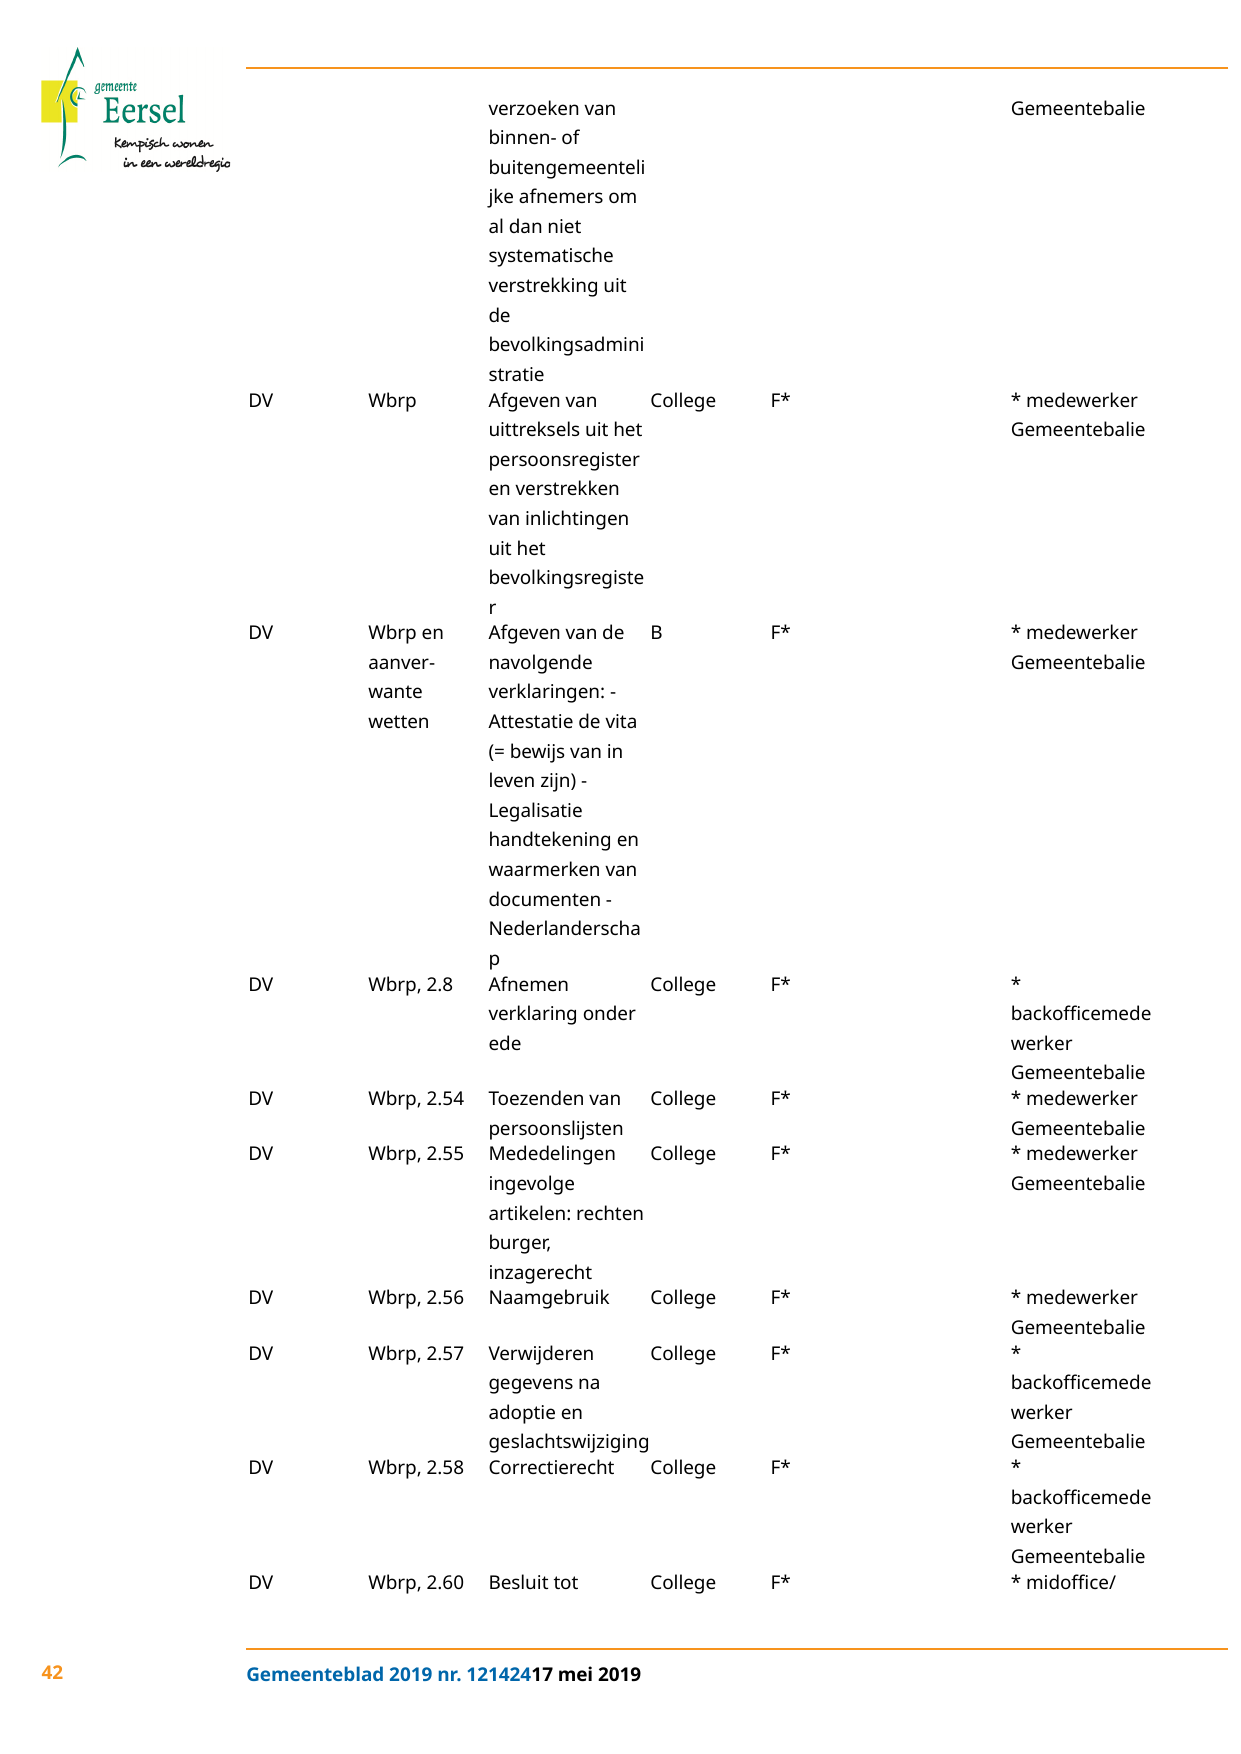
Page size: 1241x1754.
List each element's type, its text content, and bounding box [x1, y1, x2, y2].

table_cell [770, 95, 890, 387]
table_cell College [650, 1085, 770, 1141]
table_cell [890, 1141, 1011, 1284]
table_cell * medewerker Gemeentebalie [1011, 387, 1152, 619]
table_cell [890, 1454, 1011, 1569]
table_cell Wbrp [368, 387, 488, 619]
table_cell [890, 620, 1011, 971]
table_cell F* [770, 1340, 890, 1454]
table_cell College [650, 971, 770, 1085]
table_cell Correctierecht [488, 1454, 650, 1569]
table_cell F* [770, 1141, 890, 1284]
table_cell DV [248, 1454, 368, 1569]
table_cell Besluit tot [488, 1569, 650, 1594]
table_cell [248, 95, 368, 387]
table_cell * midoffice/ [1011, 1569, 1152, 1594]
table_cell DV [248, 971, 368, 1085]
table_cell DV [248, 387, 368, 619]
table_cell College [650, 1141, 770, 1284]
table_cell F* [770, 620, 890, 971]
table_cell [890, 1085, 1011, 1141]
table_cell [890, 95, 1011, 387]
table_cell F* [770, 1569, 890, 1594]
table_cell Wbrp en aanver-wante wetten [368, 620, 488, 971]
table_cell [890, 1569, 1011, 1594]
table_cell Naamgebruik [488, 1285, 650, 1340]
table_cell College [650, 387, 770, 619]
table_cell Wbrp, 2.56 [368, 1285, 488, 1340]
table_cell DV [248, 1141, 368, 1284]
table_cell Wbrp, 2.54 [368, 1085, 488, 1141]
table_cell * backofficemedewerker Gemeentebalie [1011, 1454, 1152, 1569]
table_cell F* [770, 1454, 890, 1569]
table_cell [650, 95, 770, 387]
table_cell Wbrp, 2.60 [368, 1569, 488, 1594]
table_cell [890, 1340, 1011, 1454]
table_cell Wbrp, 2.57 [368, 1340, 488, 1454]
table_cell Afgeven van uittreksels uit het persoonsregister en verstrekken van inlichtingen uit het bevolkingsregister [488, 387, 650, 619]
table_cell * medewerker Gemeentebalie [1011, 1141, 1152, 1284]
table_cell Gemeentebalie [1011, 95, 1152, 387]
table_cell Wbrp, 2.55 [368, 1141, 488, 1284]
picture [41, 47, 231, 172]
table_cell B [650, 620, 770, 971]
table_cell * backofficemedewerker Gemeentebalie [1011, 971, 1152, 1085]
table_cell * backofficemedewerker Gemeentebalie [1011, 1340, 1152, 1454]
table_cell * medewerker Gemeentebalie [1011, 1085, 1152, 1141]
table_cell DV [248, 1340, 368, 1454]
table_cell College [650, 1569, 770, 1594]
table_cell [890, 1285, 1011, 1340]
table_cell [890, 387, 1011, 619]
table_cell DV [248, 1285, 368, 1340]
table_cell Mededelingen ingevolge artikelen: rechten burger, inzagerecht [488, 1141, 650, 1284]
table_cell * medewerker Gemeentebalie [1011, 620, 1152, 971]
table_cell Afgeven van de navolgende verklaringen: - Attestatie de vita (= bewijs van in leven zijn) - Legalisatie handtekening en waarmerken van documenten - Nederlanderschap [488, 620, 650, 971]
table_cell [368, 95, 488, 387]
table_cell * medewerker Gemeentebalie [1011, 1285, 1152, 1340]
table_cell F* [770, 387, 890, 619]
table_cell College [650, 1454, 770, 1569]
table_cell Toezenden van persoonslijsten [488, 1085, 650, 1141]
table_cell F* [770, 971, 890, 1085]
table_cell Wbrp, 2.8 [368, 971, 488, 1085]
table_cell Afnemen verklaring onder ede [488, 971, 650, 1085]
table_cell F* [770, 1085, 890, 1141]
table_cell DV [248, 1085, 368, 1141]
table_cell Verwijderen gegevens na adoptie en geslachtswijziging [488, 1340, 650, 1454]
table_cell College [650, 1340, 770, 1454]
table_cell College [650, 1285, 770, 1340]
table_cell [890, 971, 1011, 1085]
table_cell F* [770, 1285, 890, 1340]
table_cell verzoeken van binnen- of buitengemeentelijke afnemers om al dan niet systematische verstrekking uit de bevolkingsadministratie [488, 95, 650, 387]
table_cell Wbrp, 2.58 [368, 1454, 488, 1569]
table_cell DV [248, 620, 368, 971]
table_cell DV [248, 1569, 368, 1594]
